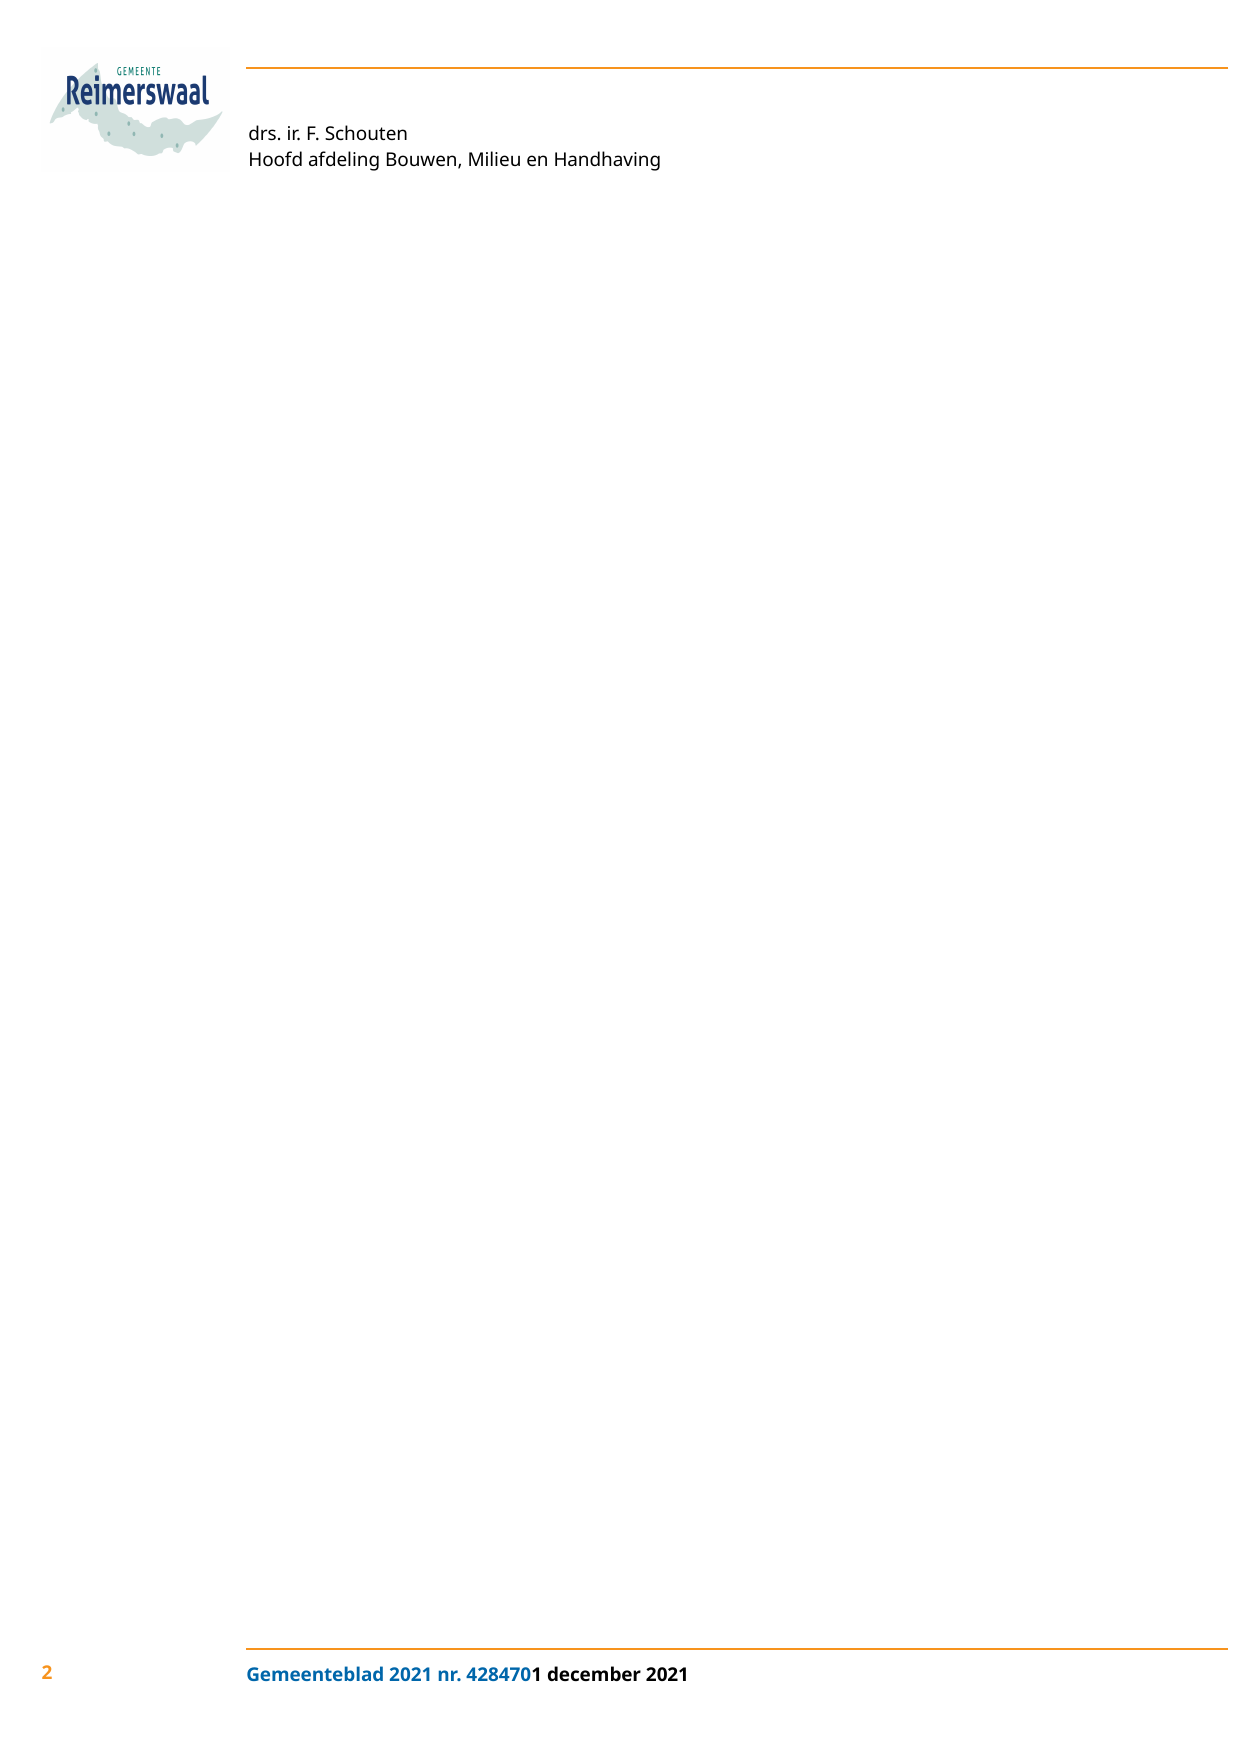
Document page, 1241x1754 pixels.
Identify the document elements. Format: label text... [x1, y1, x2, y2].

text Hoofd afdeling Bouwen, Milieu en Handhaving [248, 146, 1152, 172]
picture [41, 47, 231, 172]
text drs. ir. F. Schouten [248, 121, 1152, 146]
